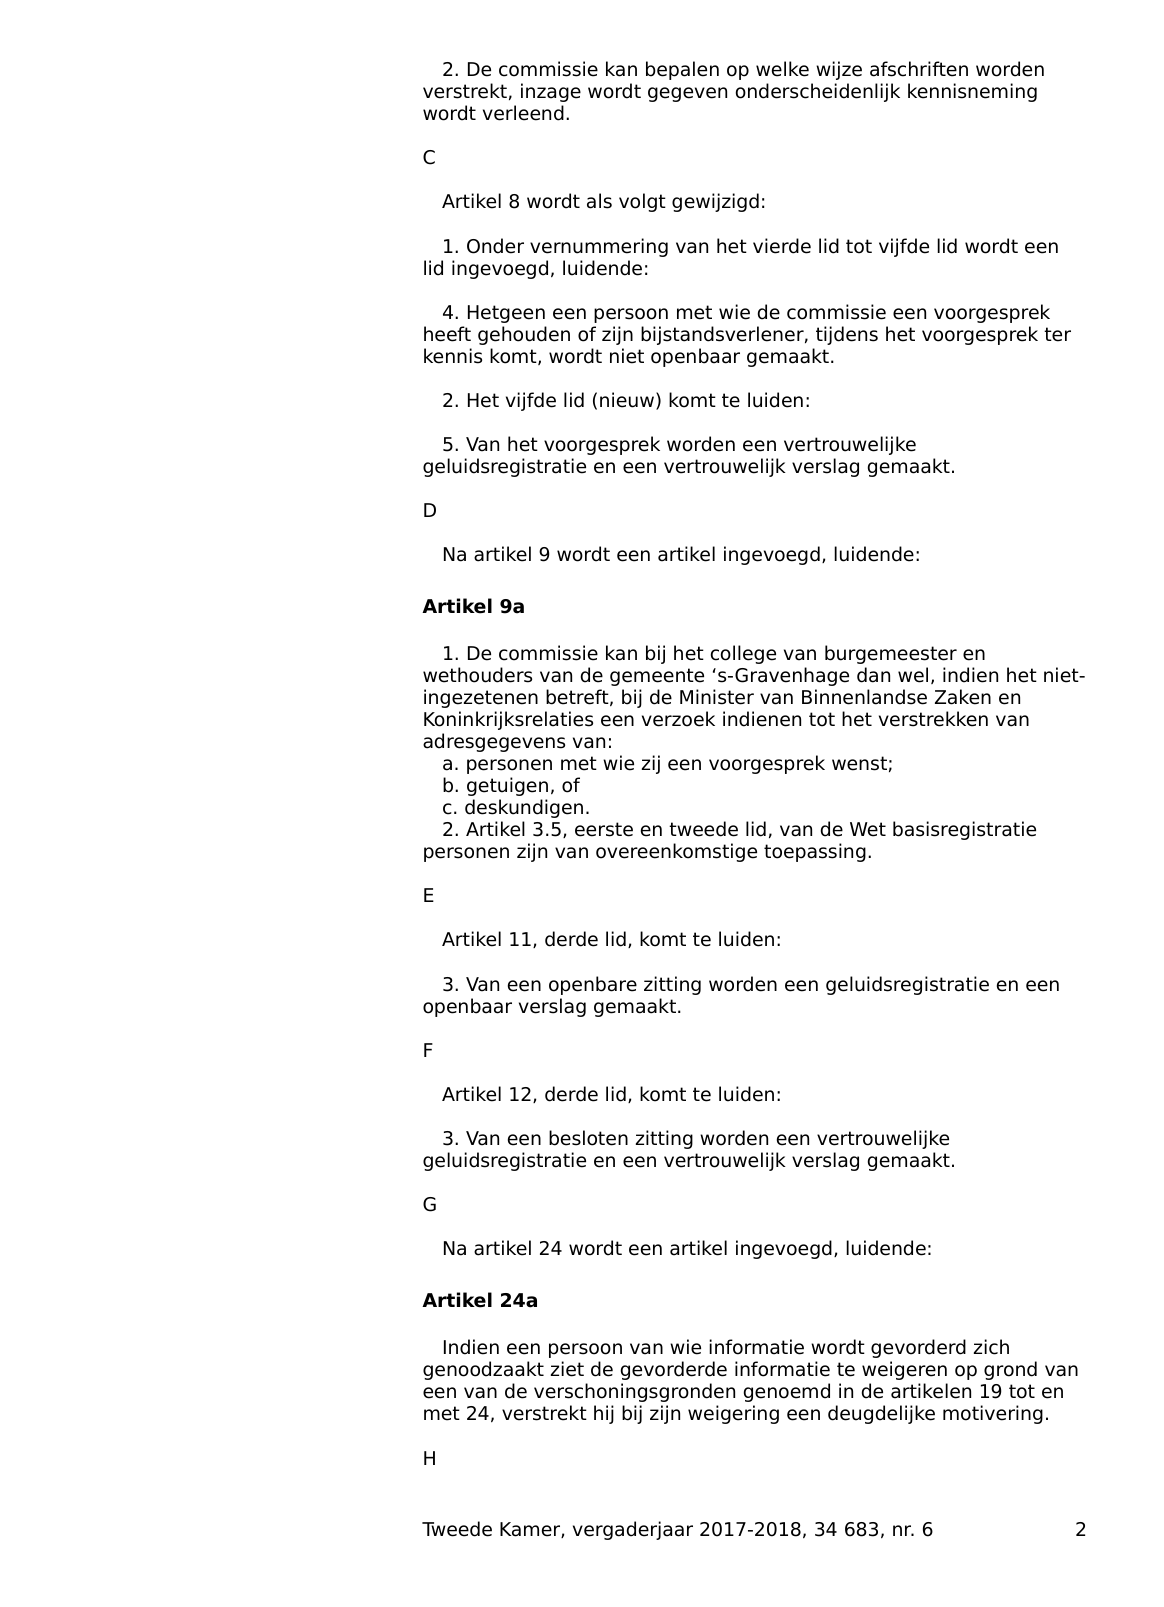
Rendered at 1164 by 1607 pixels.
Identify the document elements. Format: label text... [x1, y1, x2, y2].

text a. personen met wie zij een voorgesprek wenst; [422, 753, 1087, 775]
text 5. Van het voorgesprek worden een vertrouwelijke geluidsregistratie en een vertrouwelijk verslag gemaakt. [422, 434, 1087, 478]
text G [422, 1194, 1087, 1216]
text Artikel 11, derde lid, komt te luiden: [422, 929, 1087, 951]
text 2. Het vijfde lid (nieuw) komt te luiden: [422, 390, 1087, 412]
text C [422, 147, 1087, 169]
text D [422, 500, 1087, 522]
text 1. Onder vernummering van het vierde lid tot vijfde lid wordt een lid ingevoegd, luidende: [422, 236, 1087, 279]
text Artikel 12, derde lid, komt te luiden: [422, 1084, 1087, 1106]
text 2. Artikel 3.5, eerste en tweede lid, van de Wet basisregistratie personen zijn van overeenkomstige toepassing. [422, 819, 1087, 863]
text H [422, 1447, 1087, 1469]
text F [422, 1040, 1087, 1062]
subtitle Artikel 24a [422, 1290, 1087, 1312]
subtitle Artikel 9a [422, 596, 1087, 618]
text Indien een persoon van wie informatie wordt gevorderd zich genoodzaakt ziet de gevorderde informatie te weigeren op grond van een van de verschoningsgronden genoemd in de artikelen 19 tot en met 24, verstrekt hij bij zijn weigering een deugdelijke motivering. [422, 1337, 1087, 1425]
text 1. De commissie kan bij het college van burgemeester en wethouders van de gemeente ‘s-Gravenhage dan wel, indien het niet-ingezetenen betreft, bij de Minister van Binnenlandse Zaken en Koninkrijksrelaties een verzoek indienen tot het verstrekken van adresgegevens van: [422, 643, 1087, 753]
text c. deskundigen. [422, 797, 1087, 819]
text E [422, 885, 1087, 907]
text 3. Van een openbare zitting worden een geluidsregistratie en een openbaar verslag gemaakt. [422, 973, 1087, 1017]
text Artikel 8 wordt als volgt gewijzigd: [422, 191, 1087, 213]
text 4. Hetgeen een persoon met wie de commissie een voorgesprek heeft gehouden of zijn bijstandsverlener, tijdens het voorgesprek ter kennis komt, wordt niet openbaar gemaakt. [422, 302, 1087, 368]
text Na artikel 9 wordt een artikel ingevoegd, luidende: [422, 544, 1087, 566]
text Na artikel 24 wordt een artikel ingevoegd, luidende: [422, 1238, 1087, 1260]
text 3. Van een besloten zitting worden een vertrouwelijke geluidsregistratie en een vertrouwelijk verslag gemaakt. [422, 1128, 1087, 1172]
text 2. De commissie kan bepalen op welke wijze afschriften worden verstrekt, inzage wordt gegeven onderscheidenlijk kennisneming wordt verleend. [422, 59, 1087, 125]
text b. getuigen, of [422, 775, 1087, 797]
